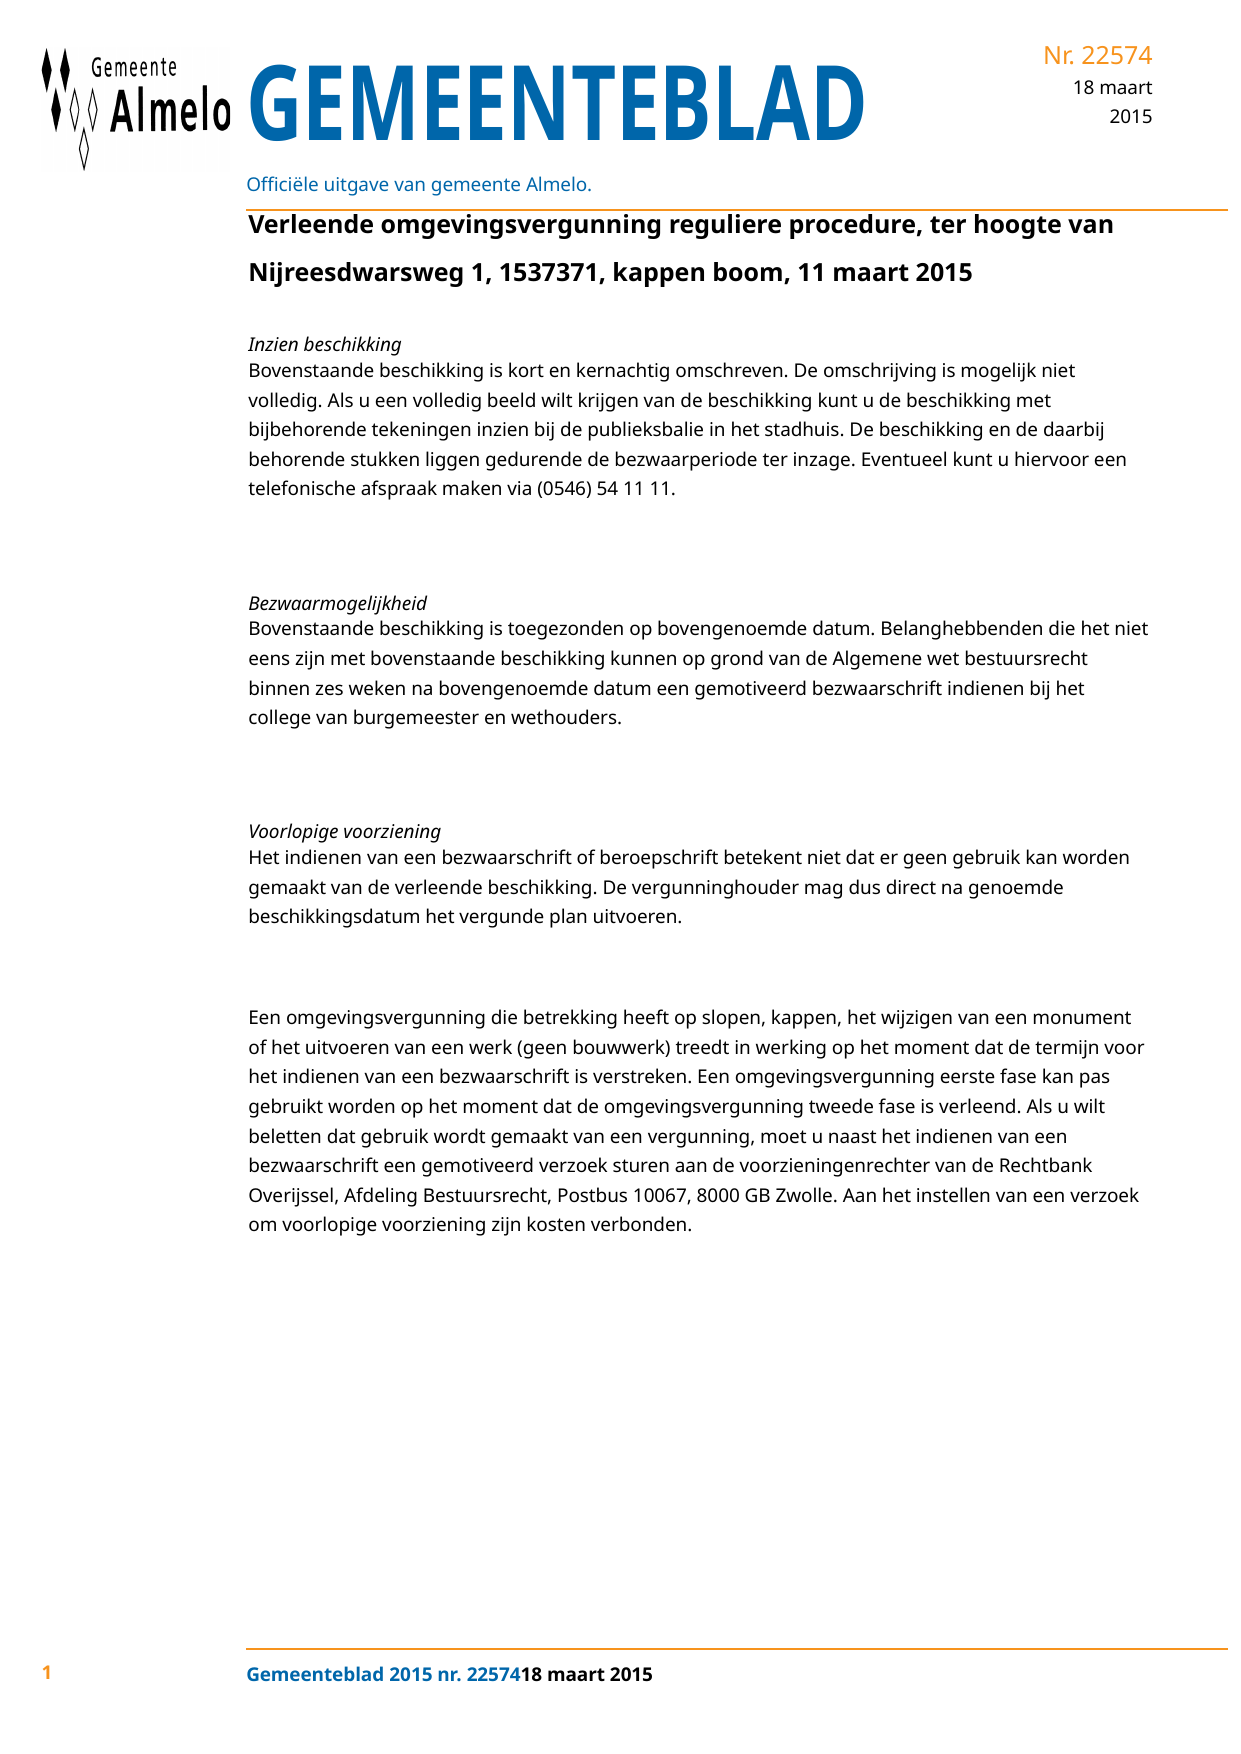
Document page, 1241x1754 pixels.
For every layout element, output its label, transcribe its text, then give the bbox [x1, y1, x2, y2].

text Verleende omgevingsvergunning reguliere procedure, ter hoogte van Nijreesdwarsweg 1, 1537371, kappen boom, 11 maart 2015 [248, 211, 1152, 288]
text Het indienen van een bezwaarschrift of beroepschrift betekent niet dat er geen gebruik kan worden gemaakt van de verleende beschikking. De vergunninghouder mag dus direct na genoemde beschikkingsdatum het vergunde plan uitvoeren. [248, 844, 1152, 929]
text Bezwaarmogelijkheid [248, 590, 1152, 616]
text Bovenstaande beschikking is kort en kernachtig omschreven. De omschrijving is mogelijk niet volledig. Als u een volledig beeld wilt krijgen van de beschikking kunt u de beschikking met bijbehorende tekeningen inzien bij de publieksbalie in het stadhuis. De beschikking en de daarbij behorende stukken liggen gedurende de bezwaarperiode ter inzage. Eventueel kunt u hiervoor een telefonische afspraak maken via (0546) 54 11 11. [248, 357, 1152, 501]
text Voorlopige voorziening [248, 819, 1152, 844]
text Een omgevingsvergunning die betrekking heeft op slopen, kappen, het wijzigen van een monument of het uitvoeren van een werk (geen bouwwerk) treedt in werking op het moment dat de termijn voor het indienen van een bezwaarschrift is verstreken. Een omgevingsvergunning eerste fase kan pas gebruikt worden op het moment dat de omgevingsvergunning tweede fase is verleend. Als u wilt beletten dat gebruik wordt gemaakt van een vergunning, moet u naast het indienen van een bezwaarschrift een gemotiveerd verzoek sturen aan de voorzieningenrechter van de Rechtbank Overijssel, Afdeling Bestuursrecht, Postbus 10067, 8000 GB Zwolle. Aan het instellen van een verzoek om voorlopige voorziening zijn kosten verbonden. [248, 1004, 1152, 1237]
text Inzien beschikking [248, 331, 1152, 357]
picture [41, 47, 231, 172]
text Bovenstaande beschikking is toegezonden op bovengenoemde datum. Belanghebbenden die het niet eens zijn met bovenstaande beschikking kunnen op grond van de Algemene wet bestuursrecht binnen zes weken na bovengenoemde datum een gemotiveerd bezwaarschrift indienen bij het college van burgemeester en wethouders. [248, 616, 1152, 730]
